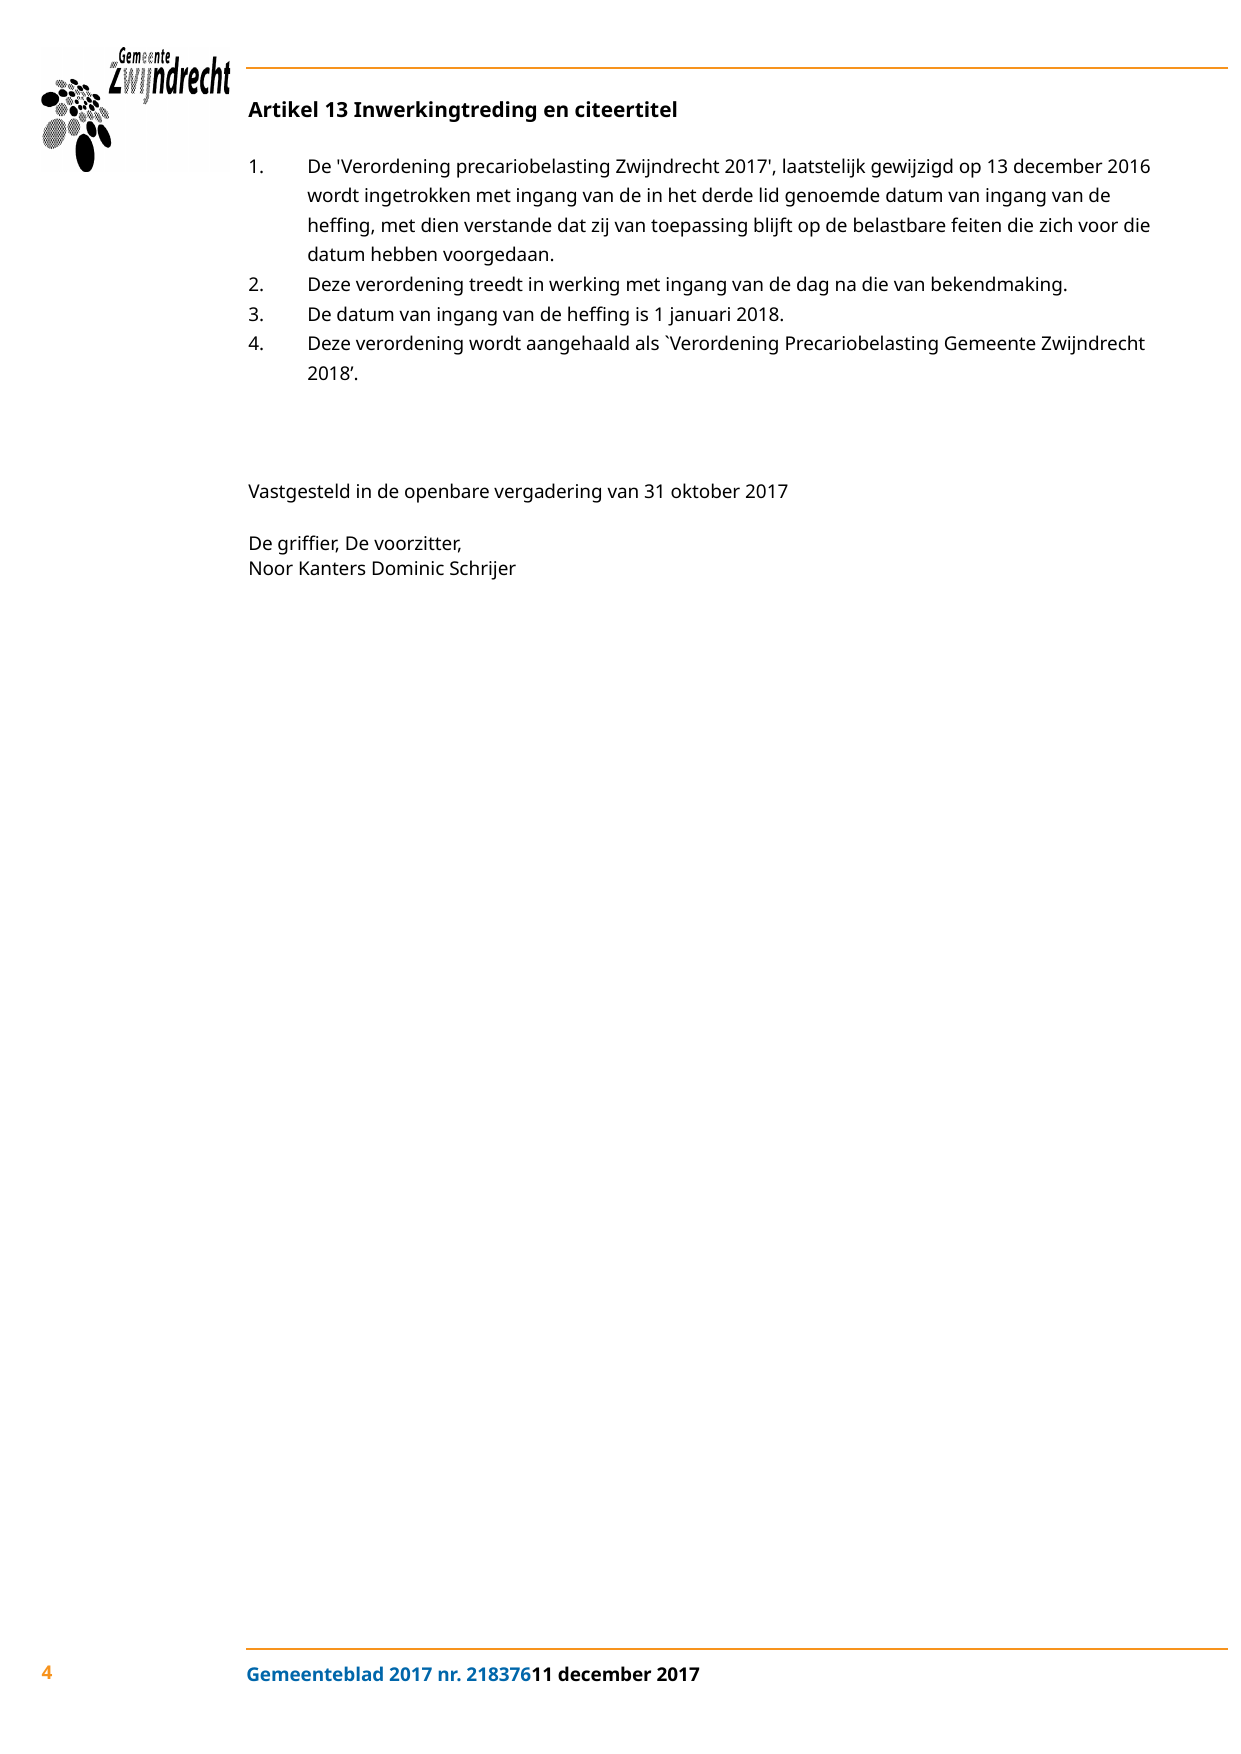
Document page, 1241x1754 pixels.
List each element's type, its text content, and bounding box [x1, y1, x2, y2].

picture [41, 47, 231, 172]
list De datum van ingang van de heffing is 1 januari 2018. [248, 301, 1152, 326]
list De 'Verordening precariobelasting Zwijndrecht 2017', laatstelijk gewijzigd op 13 december 2016 wordt ingetrokken met ingang van de in het derde lid genoemde datum van ingang van de heffing, met dien verstande dat zij van toepassing blijft op de belastbare feiten die zich voor die datum hebben voorgedaan. [248, 153, 1152, 267]
text De griffier, De voorzitter, [248, 530, 1152, 555]
text Artikel 13 Inwerkingtreding en citeertitel [248, 95, 1152, 123]
list Deze verordening treedt in werking met ingang van de dag na die van bekendmaking. [248, 271, 1152, 297]
text Noor Kanters Dominic Schrijer [248, 555, 1152, 581]
text Vastgesteld in de openbare vergadering van 31 oktober 2017 [248, 478, 1152, 504]
list Deze verordening wordt aangehaald als `Verordening Precariobelasting Gemeente Zwijndrecht 2018’. [248, 330, 1152, 386]
